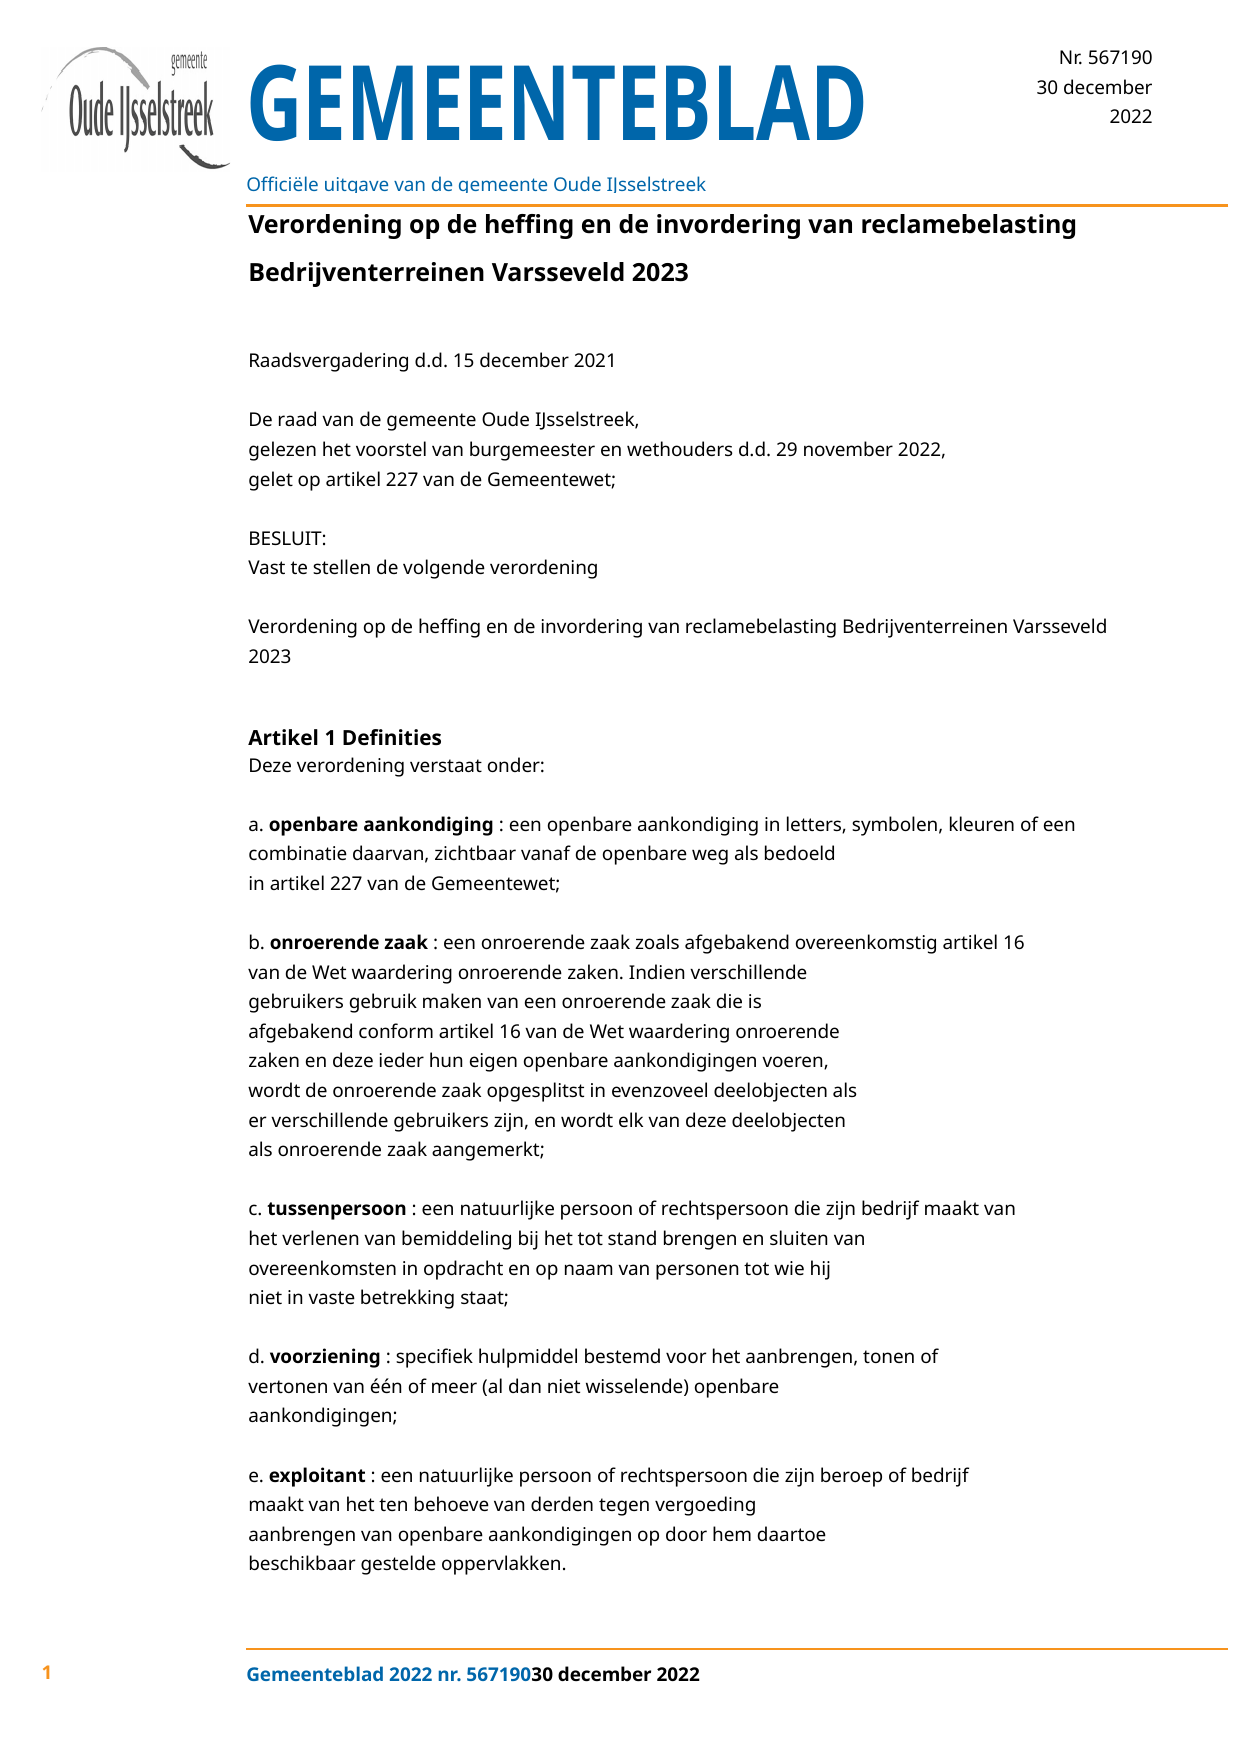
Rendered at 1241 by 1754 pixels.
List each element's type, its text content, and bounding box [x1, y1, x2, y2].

picture [41, 47, 231, 172]
text van de Wet waardering onroerende zaken. Indien verschillende [248, 959, 1152, 984]
text Raadsvergadering d.d. 15 december 2021 [248, 347, 1152, 373]
text Verordening op de heffing en de invordering van reclamebelasting Bedrijventerreinen Varsseveld 2023 [248, 614, 1152, 669]
text in artikel 227 van de Gemeentewet; [248, 870, 1152, 896]
text er verschillende gebruikers zijn, en wordt elk van deze deelobjecten [248, 1107, 1152, 1132]
text Artikel 1 Definities [248, 723, 1152, 752]
text gelet op artikel 227 van de Gemeentewet; [248, 466, 1152, 492]
text e. exploitant : een natuurlijke persoon of rechtspersoon die zijn beroep of bedrijf [248, 1462, 1152, 1487]
text gebruikers gebruik maken van een onroerende zaak die is [248, 988, 1152, 1014]
text combinatie daarvan, zichtbaar vanaf de openbare weg als bedoeld [248, 841, 1152, 866]
text het verlenen van bemiddeling bij het tot stand brengen en sluiten van [248, 1225, 1152, 1251]
text De raad van de gemeente Oude IJsselstreek, [248, 407, 1152, 432]
text niet in vaste betrekking staat; [248, 1284, 1152, 1310]
text aankondigingen; [248, 1403, 1152, 1428]
text wordt de onroerende zaak opgesplitst in evenzoveel deelobjecten als [248, 1077, 1152, 1103]
text zaken en deze ieder hun eigen openbare aankondigingen voeren, [248, 1048, 1152, 1073]
text c. tussenpersoon : een natuurlijke persoon of rechtspersoon die zijn bedrijf maakt van [248, 1196, 1152, 1221]
text overeenkomsten in opdracht en op naam van personen tot wie hij [248, 1255, 1152, 1280]
text afgebakend conform artikel 16 van de Wet waardering onroerende [248, 1018, 1152, 1044]
text maakt van het ten behoeve van derden tegen vergoeding [248, 1491, 1152, 1517]
text beschikbaar gestelde oppervlakken. [248, 1551, 1152, 1576]
text vertonen van één of meer (al dan niet wisselende) openbare [248, 1373, 1152, 1399]
text Vast te stellen de volgende verordening [248, 554, 1152, 580]
text gelezen het voorstel van burgemeester en wethouders d.d. 29 november 2022, [248, 436, 1152, 462]
text b. onroerende zaak : een onroerende zaak zoals afgebakend overeenkomstig artikel 16 [248, 929, 1152, 955]
text Deze verordening verstaat onder: [248, 752, 1152, 777]
text aanbrengen van openbare aankondigingen op door hem daartoe [248, 1521, 1152, 1547]
text BESLUIT: [248, 525, 1152, 551]
text als onroerende zaak aangemerkt; [248, 1136, 1152, 1162]
text d. voorziening : specifiek hulpmiddel bestemd voor het aanbrengen, tonen of [248, 1343, 1152, 1369]
text a. openbare aankondiging : een openbare aankondiging in letters, symbolen, kleuren of een [248, 811, 1152, 837]
text Verordening op de heffing en de invordering van reclamebelasting Bedrijventerreinen Varsseveld 2023 [248, 207, 1152, 288]
